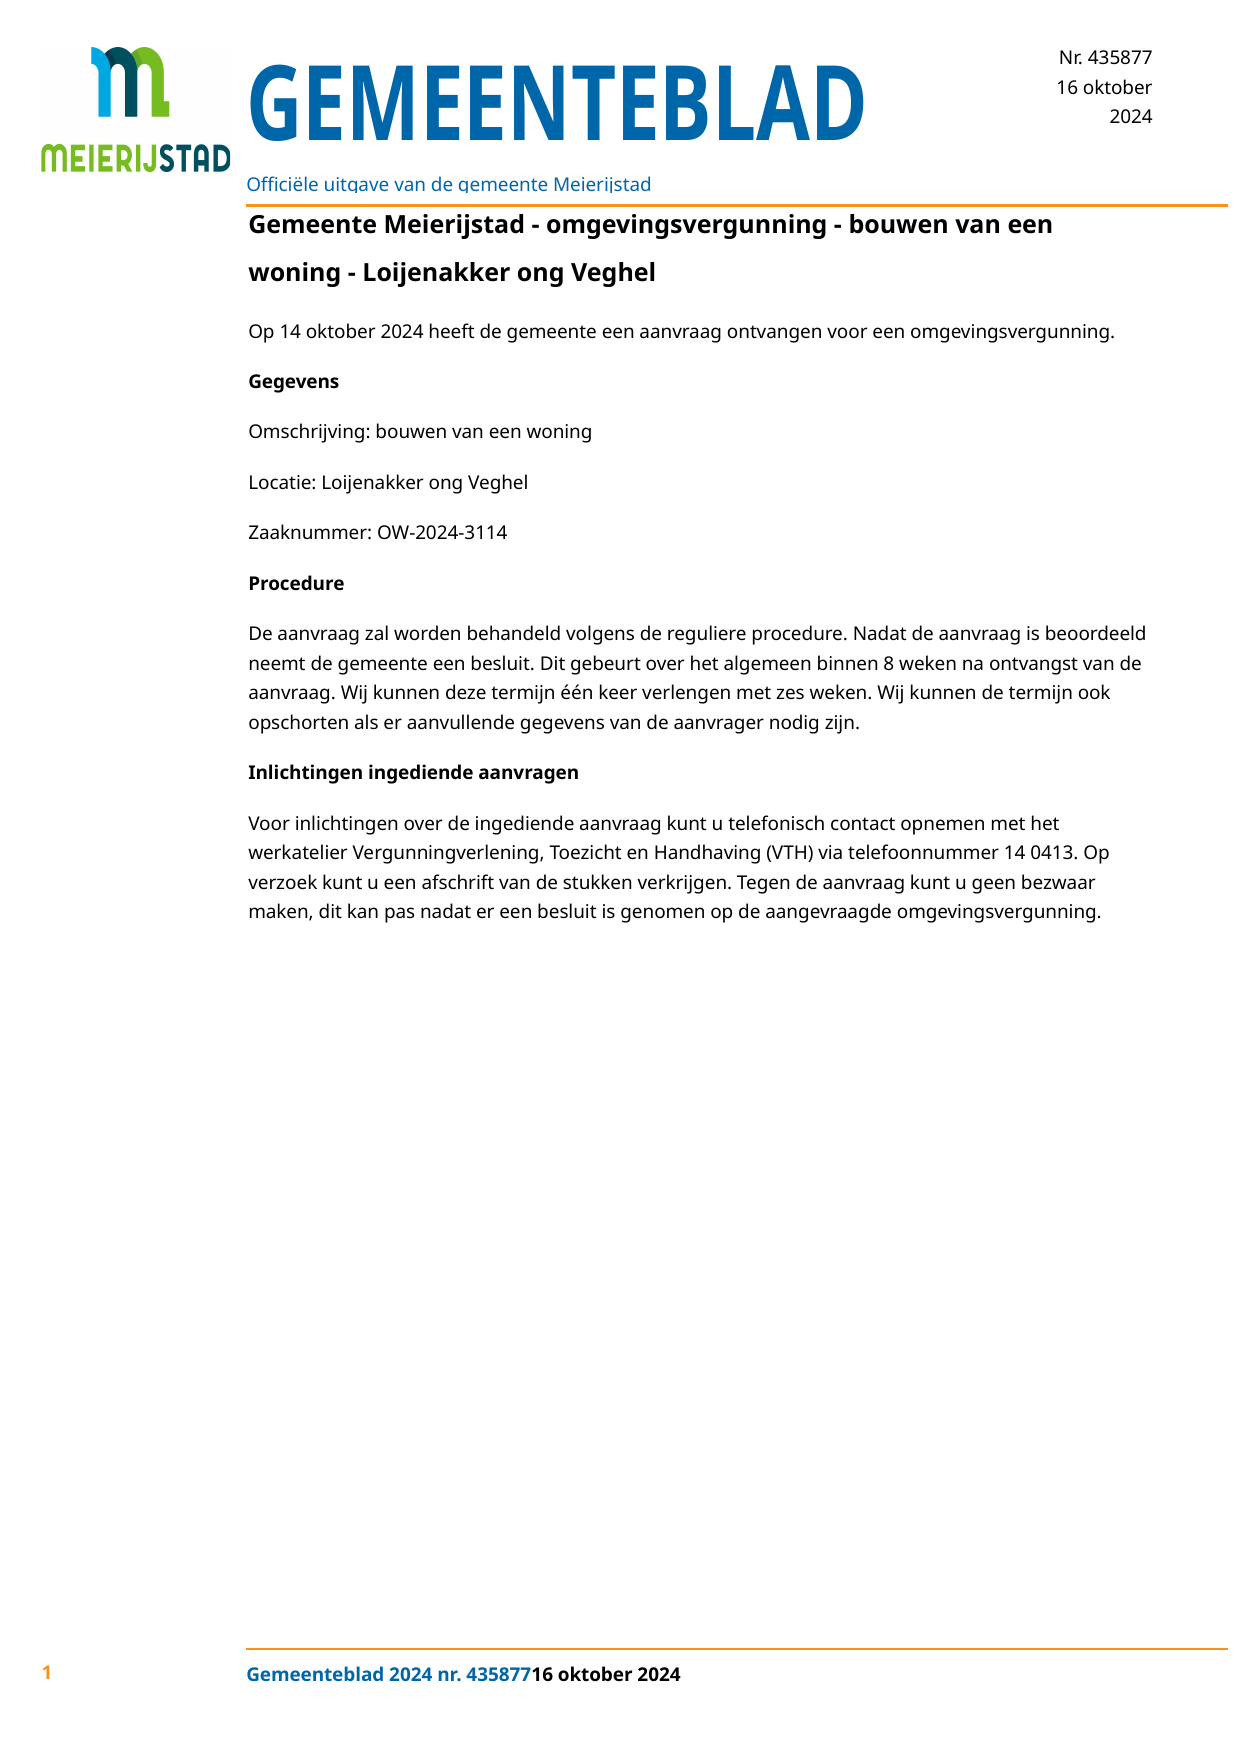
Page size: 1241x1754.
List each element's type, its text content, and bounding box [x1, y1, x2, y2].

text Omschrijving: bouwen van een woning [248, 419, 1152, 444]
text Gemeente Meierijstad - omgevingsvergunning - bouwen van een woning - Loijenakker ong Veghel [248, 207, 1152, 288]
text Op 14 oktober 2024 heeft de gemeente een aanvraag ontvangen voor een omgevingsvergunning. [248, 318, 1152, 344]
picture [41, 47, 231, 172]
text Locatie: Loijenakker ong Veghel [248, 469, 1152, 495]
text Procedure [248, 570, 1152, 596]
text Inlichtingen ingediende aanvragen [248, 759, 1152, 785]
text Gegevens [248, 368, 1152, 394]
text Voor inlichtingen over de ingediende aanvraag kunt u telefonisch contact opnemen met het werkatelier Vergunningverlening, Toezicht en Handhaving (VTH) via telefoonnummer 14 0413. Op verzoek kunt u een afschrift van de stukken verkrijgen. Tegen de aanvraag kunt u geen bezwaar maken, dit kan pas nadat er een besluit is genomen op de aangevraagde omgevingsvergunning. [248, 810, 1152, 924]
text Zaaknummer: OW-2024-3114 [248, 519, 1152, 545]
text De aanvraag zal worden behandeld volgens de reguliere procedure. Nadat de aanvraag is beoordeeld neemt de gemeente een besluit. Dit gebeurt over het algemeen binnen 8 weken na ontvangst van de aanvraag. Wij kunnen deze termijn één keer verlengen met zes weken. Wij kunnen de termijn ook opschorten als er aanvullende gegevens van de aanvrager nodig zijn. [248, 620, 1152, 735]
